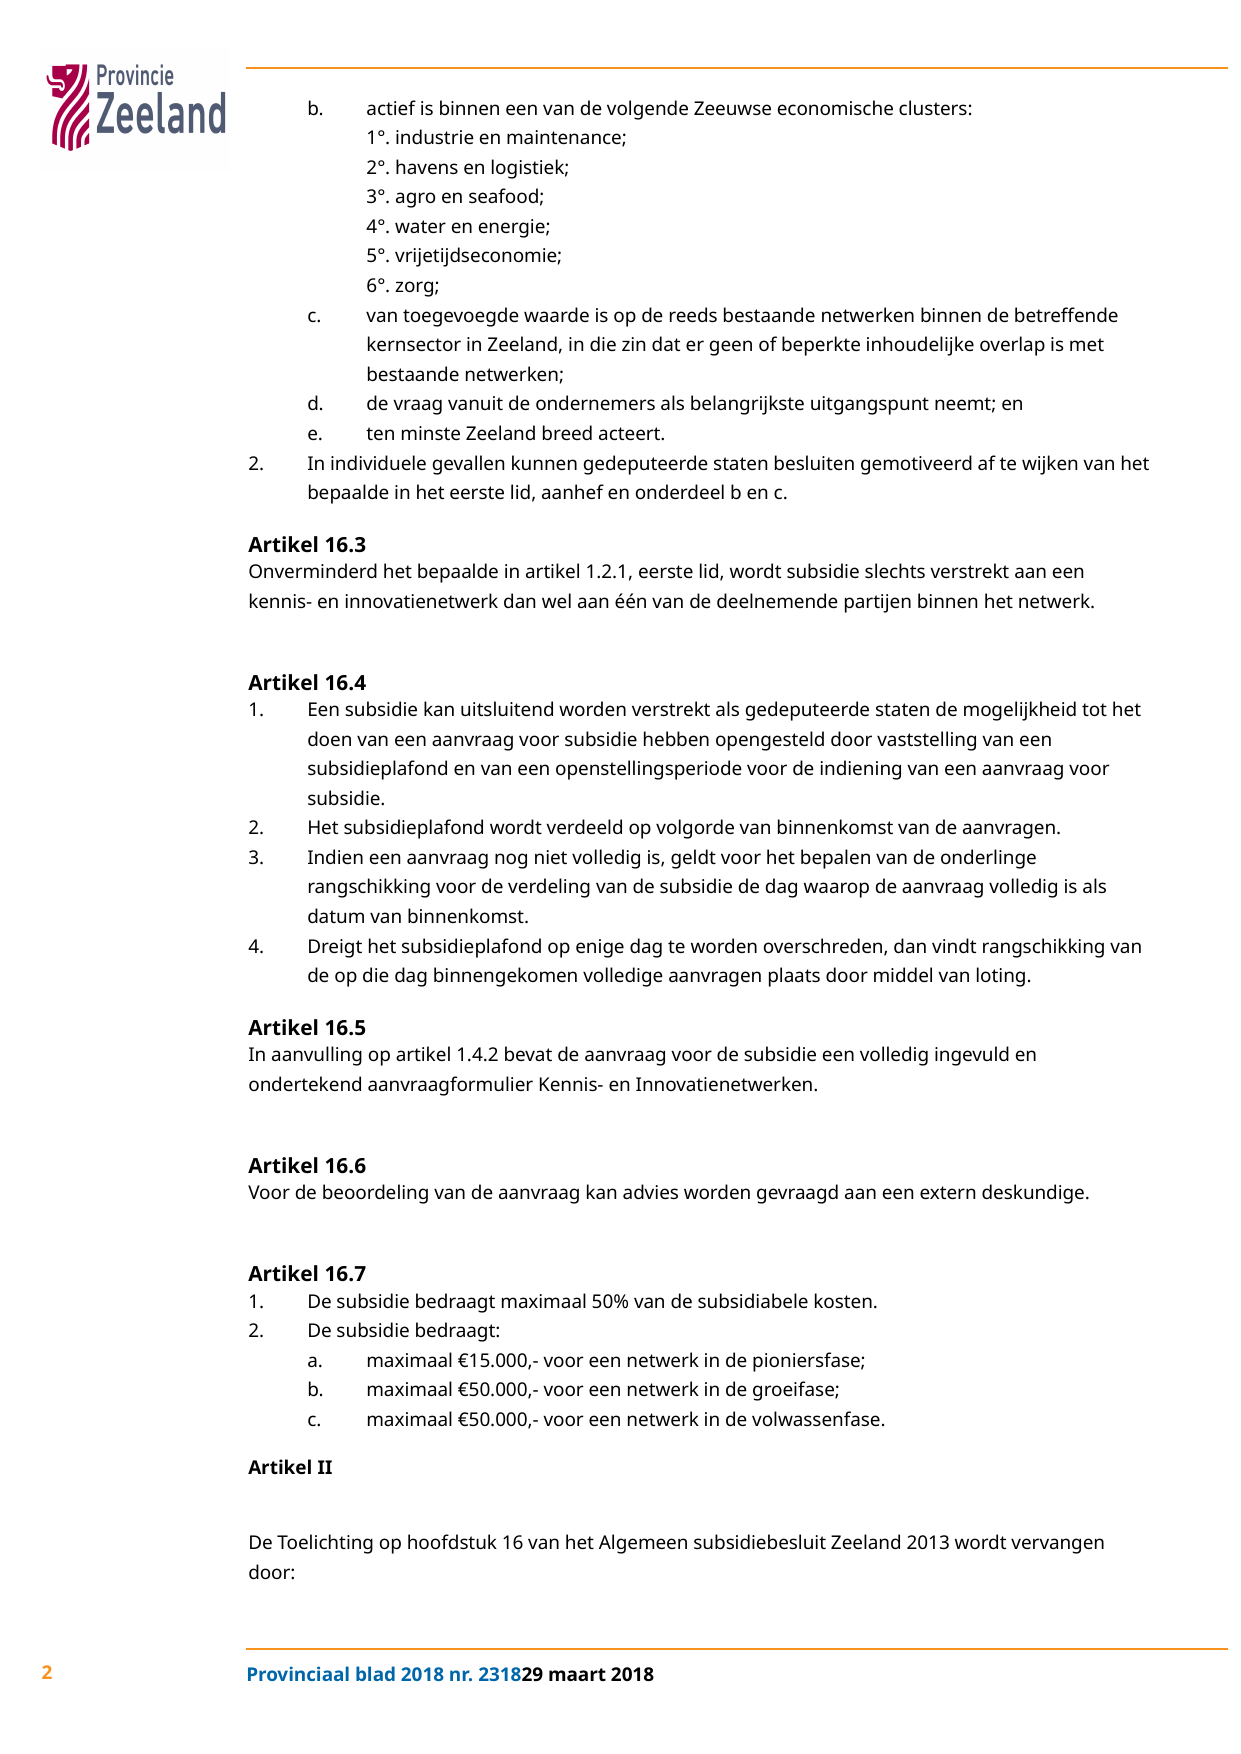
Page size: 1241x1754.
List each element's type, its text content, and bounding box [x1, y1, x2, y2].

list Dreigt het subsidieplafond op enige dag te worden overschreden, dan vindt rangschikking van de op die dag binnengekomen volledige aanvragen plaats door middel van loting. [248, 933, 1152, 988]
list ten minste Zeeland breed acteert. [307, 420, 1152, 446]
list 5°. vrijetijdseconomie; [307, 243, 1152, 268]
text Artikel 16.5 [248, 1013, 1152, 1041]
text Artikel 16.4 [248, 668, 1152, 696]
list de vraag vanuit de ondernemers als belangrijkste uitgangspunt neemt; en [307, 391, 1152, 416]
list 2°. havens en logistiek; [307, 154, 1152, 180]
text Artikel 16.3 [248, 530, 1152, 558]
list actief is binnen een van de volgende Zeeuwse economische clusters: [307, 95, 1152, 121]
list Het subsidieplafond wordt verdeeld op volgorde van binnenkomst van de aanvragen. [248, 814, 1152, 840]
text In aanvulling op artikel 1.4.2 bevat de aanvraag voor de subsidie een volledig ingevuld en ondertekend aanvraagformulier Kennis- en Innovatienetwerken. [248, 1041, 1152, 1097]
text Artikel 16.6 [248, 1151, 1152, 1179]
text Artikel 16.7 [248, 1259, 1152, 1288]
list Indien een aanvraag nog niet volledig is, geldt voor het bepalen van de onderlinge rangschikking voor de verdeling van de subsidie de dag waarop de aanvraag volledig is als datum van binnenkomst. [248, 844, 1152, 929]
list 6°. zorg; [307, 272, 1152, 298]
text Artikel II [248, 1452, 1152, 1480]
list maximaal €50.000,- voor een netwerk in de volwassenfase. [307, 1406, 1152, 1432]
list De subsidie bedraagt: [248, 1317, 1152, 1343]
list 1°. industrie en maintenance; [307, 124, 1152, 150]
picture [41, 47, 231, 172]
list 3°. agro en seafood; [307, 183, 1152, 209]
list maximaal €50.000,- voor een netwerk in de groeifase; [307, 1377, 1152, 1402]
list maximaal €15.000,- voor een netwerk in de pioniersfase; [307, 1347, 1152, 1373]
list 4°. water en energie; [307, 213, 1152, 239]
list Een subsidie kan uitsluitend worden verstrekt als gedeputeerde staten de mogelijkheid tot het doen van een aanvraag voor subsidie hebben opengesteld door vaststelling van een subsidieplafond en van een openstellingsperiode voor de indiening van een aanvraag voor subsidie. [248, 696, 1152, 811]
list De subsidie bedraagt maximaal 50% van de subsidiabele kosten. [248, 1288, 1152, 1313]
text De Toelichting op hoofdstuk 16 van het Algemeen subsidiebesluit Zeeland 2013 wordt vervangen door: [248, 1529, 1152, 1585]
text Voor de beoordeling van de aanvraag kan advies worden gevraagd aan een extern deskundige. [248, 1179, 1152, 1205]
list In individuele gevallen kunnen gedeputeerde staten besluiten gemotiveerd af te wijken van het bepaalde in het eerste lid, aanhef en onderdeel b en c. [248, 450, 1152, 505]
list van toegevoegde waarde is op de reeds bestaande netwerken binnen de betreffende kernsector in Zeeland, in die zin dat er geen of beperkte inhoudelijke overlap is met bestaande netwerken; [307, 302, 1152, 387]
text Onverminderd het bepaalde in artikel 1.2.1, eerste lid, wordt subsidie slechts verstrekt aan een kennis- en innovatienetwerk dan wel aan één van de deelnemende partijen binnen het netwerk. [248, 558, 1152, 613]
